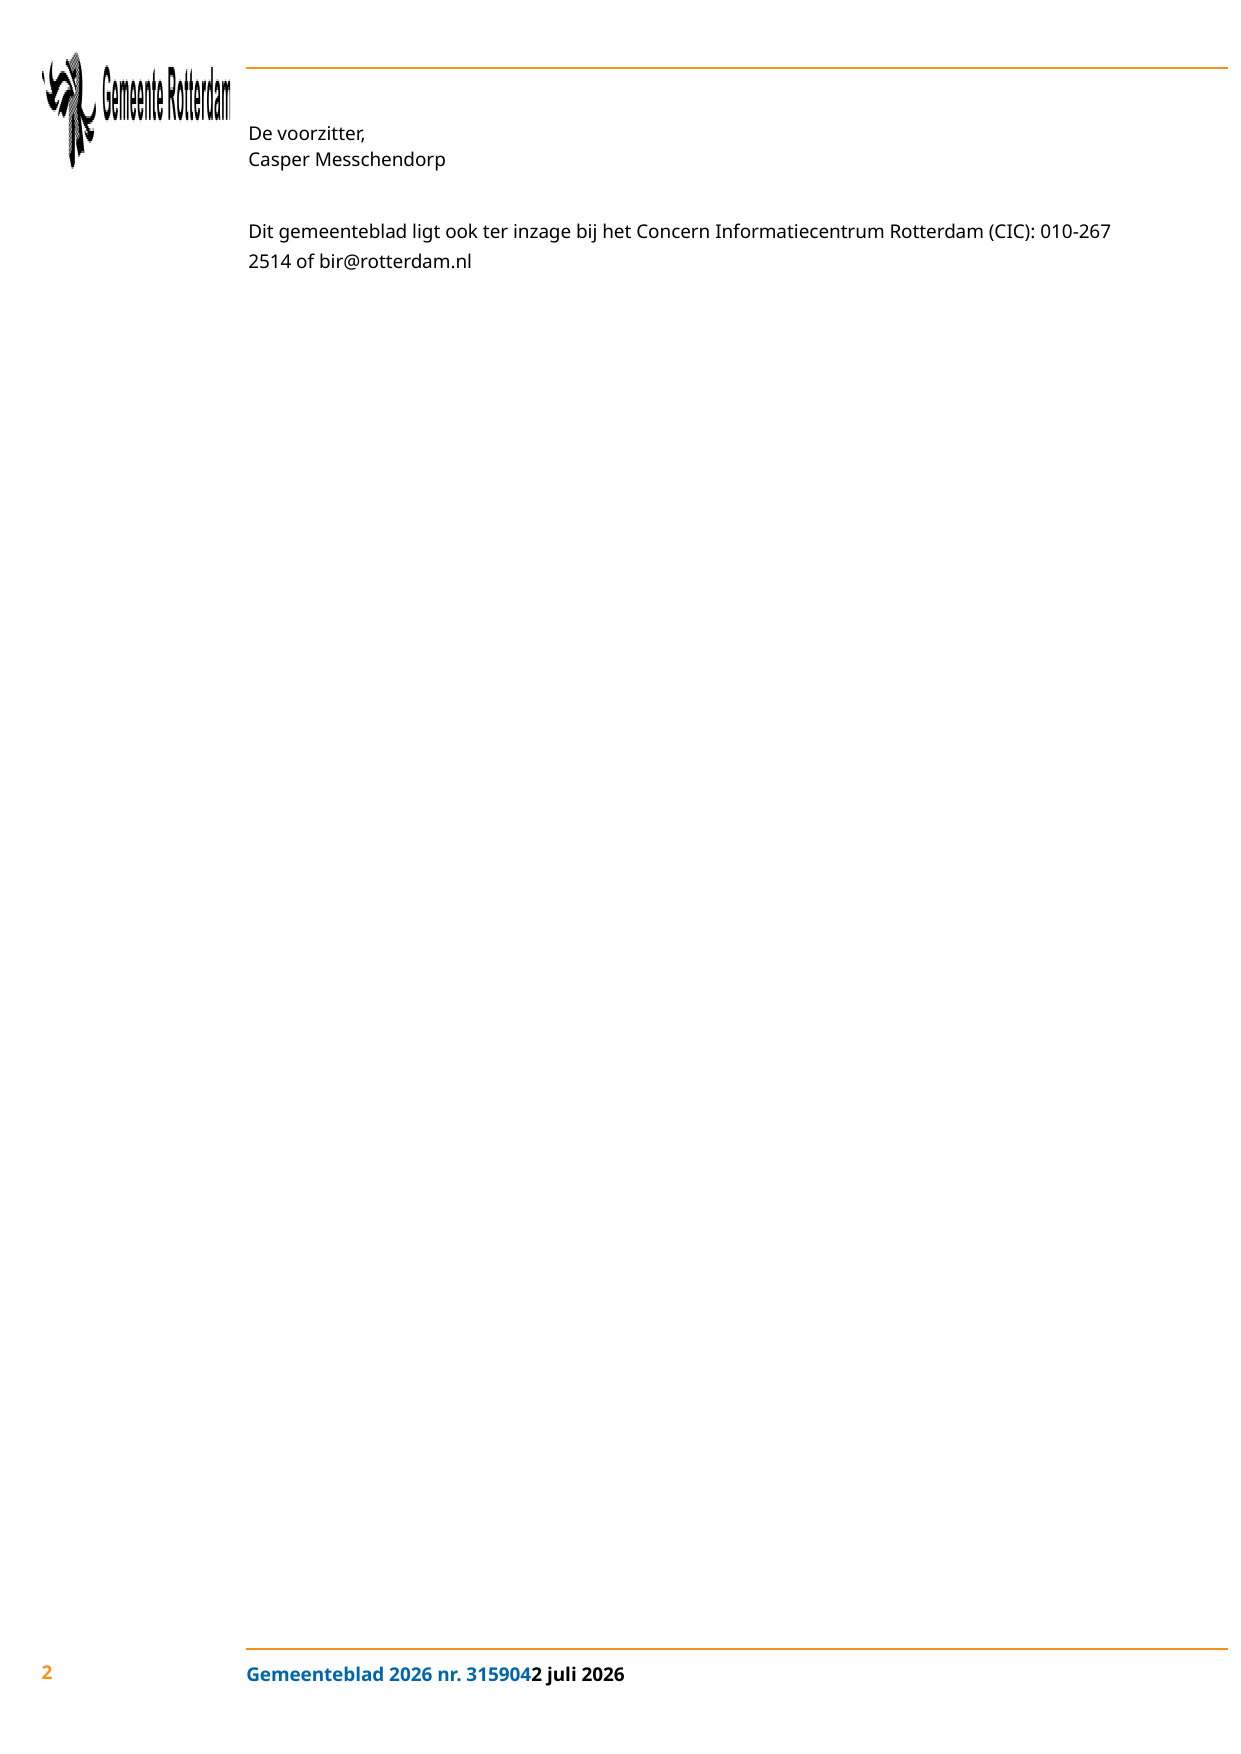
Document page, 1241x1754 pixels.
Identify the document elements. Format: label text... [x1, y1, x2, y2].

picture [41, 47, 231, 172]
text Casper Messchendorp [248, 146, 1152, 172]
text De voorzitter, [248, 121, 1152, 146]
text Dit gemeenteblad ligt ook ter inzage bij het Concern Informatiecentrum Rotterdam (CIC): 010-267 2514 of bir@rotterdam.nl [248, 218, 1152, 274]
